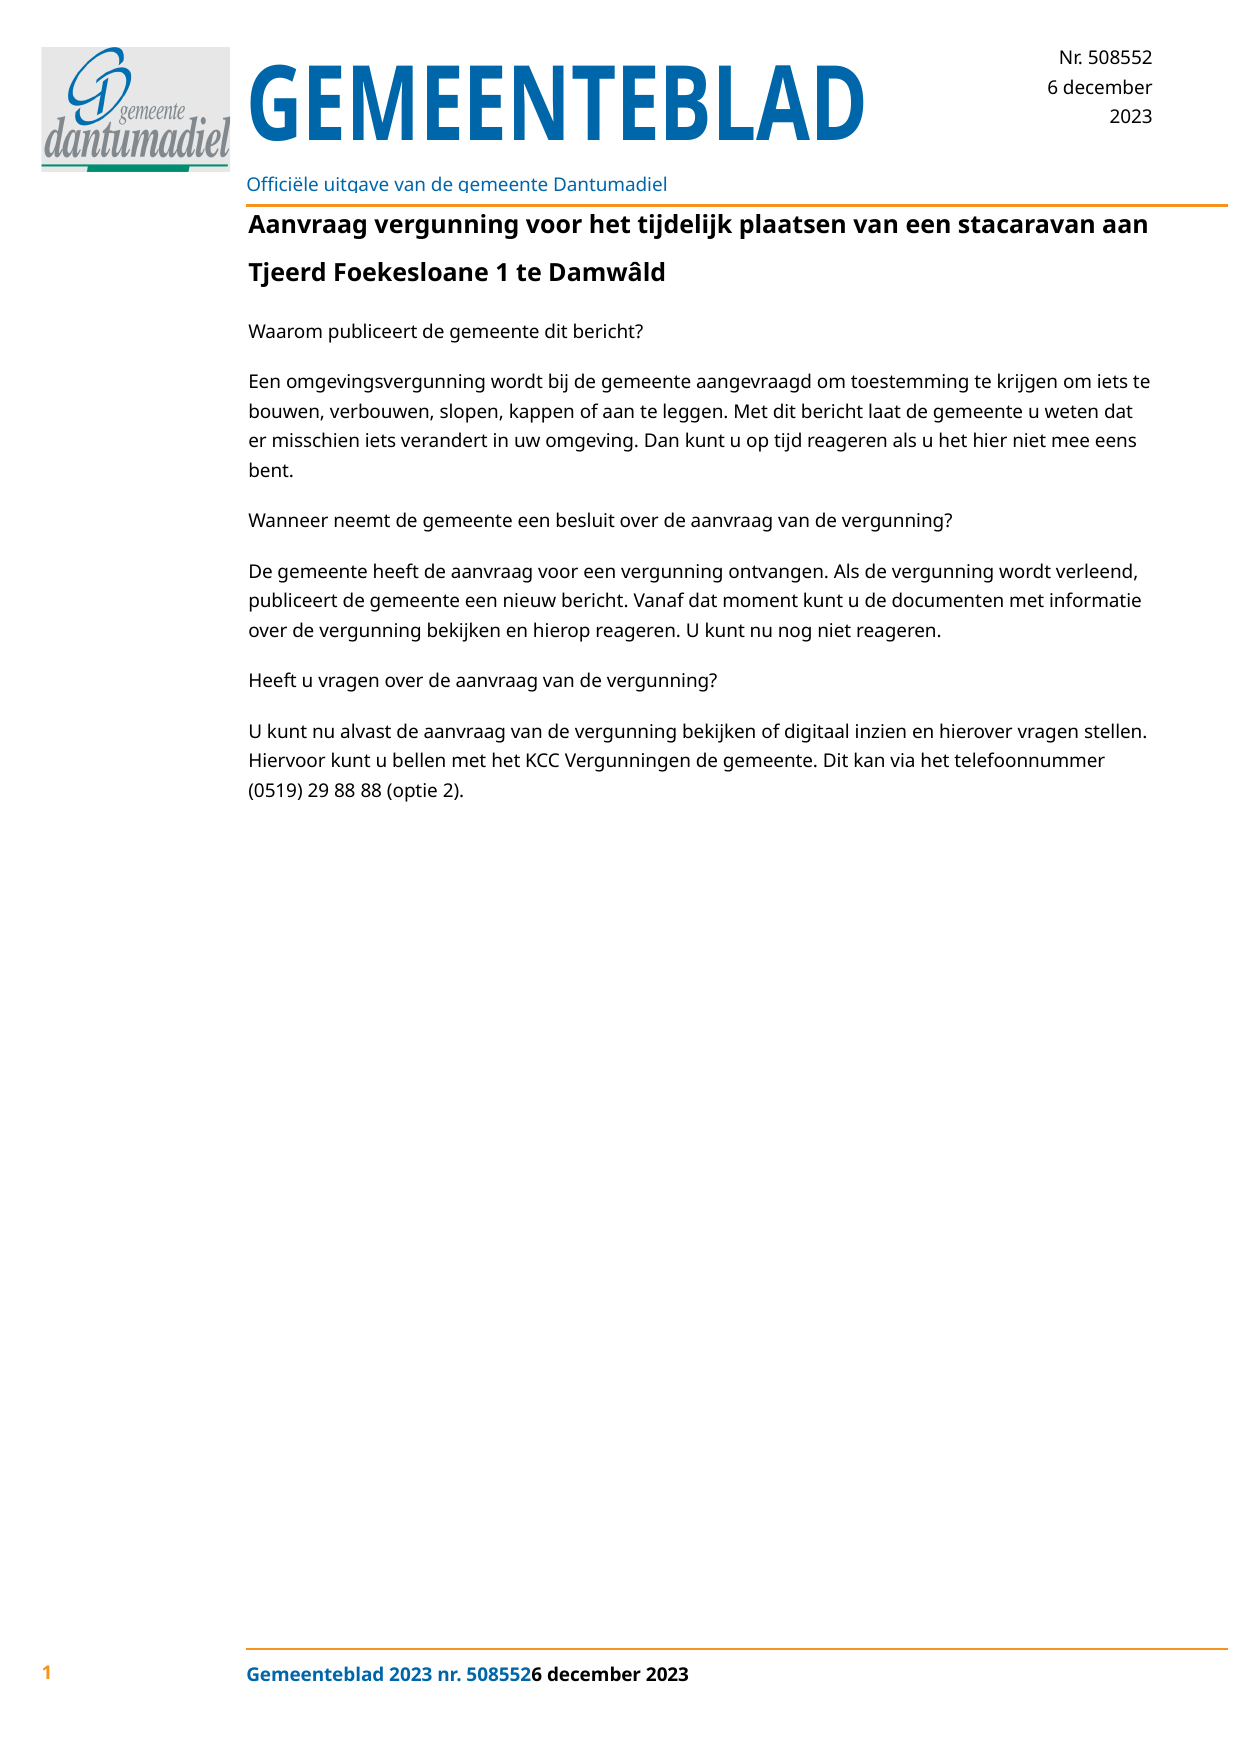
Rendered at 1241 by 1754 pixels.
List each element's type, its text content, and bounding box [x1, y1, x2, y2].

text Waarom publiceert de gemeente dit bericht? [248, 318, 1152, 344]
text U kunt nu alvast de aanvraag van de vergunning bekijken of digitaal inzien en hierover vragen stellen. Hiervoor kunt u bellen met het KCC Vergunningen de gemeente. Dit kan via het telefoonnummer (0519) 29 88 88 (optie 2). [248, 718, 1152, 803]
text Aanvraag vergunning voor het tijdelijk plaatsen van een stacaravan aan Tjeerd Foekesloane 1 te Damwâld [248, 207, 1152, 288]
text Een omgevingsvergunning wordt bij de gemeente aangevraagd om toestemming te krijgen om iets te bouwen, verbouwen, slopen, kappen of aan te leggen. Met dit bericht laat de gemeente u weten dat er misschien iets verandert in uw omgeving. Dan kunt u op tijd reageren als u het hier niet mee eens bent. [248, 368, 1152, 483]
text Heeft u vragen over de aanvraag van de vergunning? [248, 667, 1152, 693]
picture [41, 47, 231, 172]
text Wanneer neemt de gemeente een besluit over de aanvraag van de vergunning? [248, 507, 1152, 533]
text De gemeente heeft de aanvraag voor een vergunning ontvangen. Als de vergunning wordt verleend, publiceert de gemeente een nieuw bericht. Vanaf dat moment kunt u de documenten met informatie over de vergunning bekijken en hierop reageren. U kunt nu nog niet reageren. [248, 558, 1152, 643]
